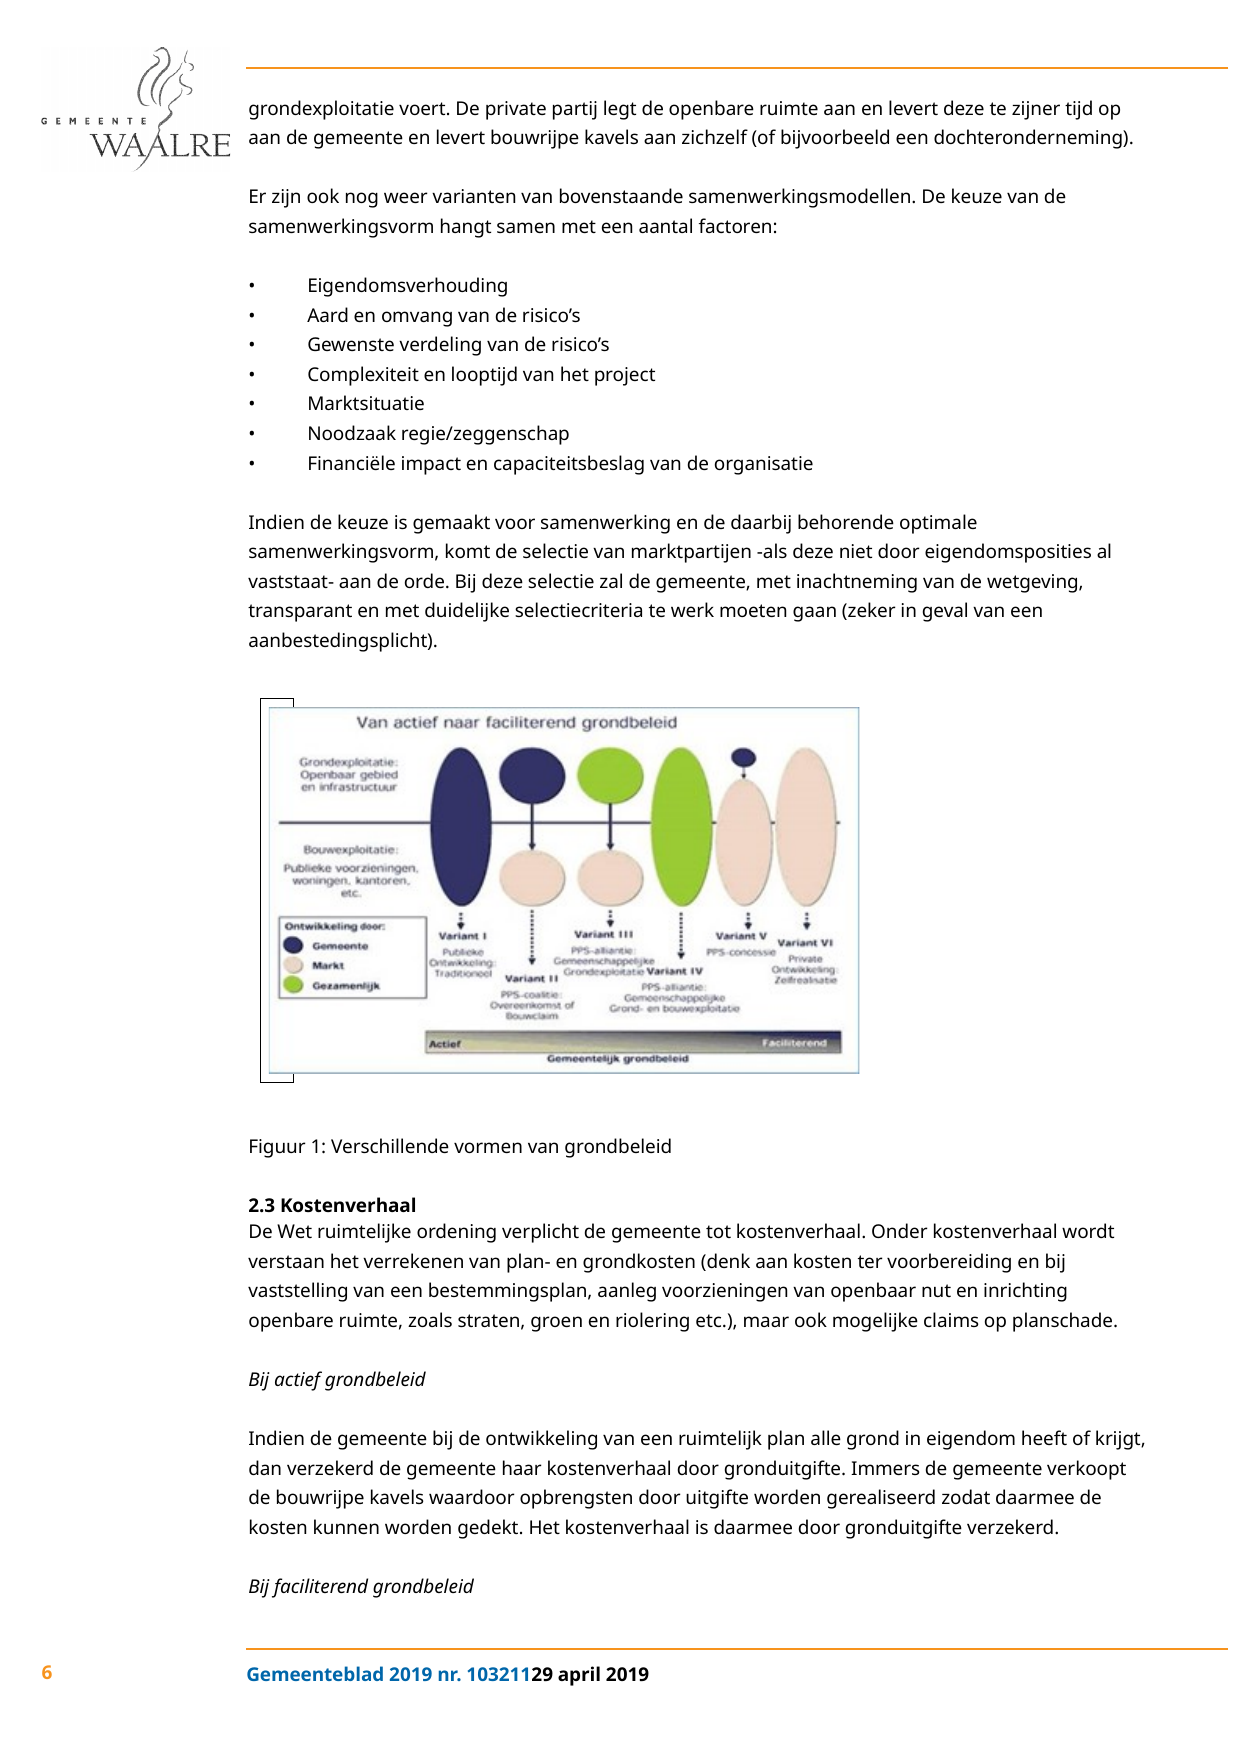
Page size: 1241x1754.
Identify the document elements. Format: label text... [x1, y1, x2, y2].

list Marktsituatie [248, 391, 1152, 416]
list Financiële impact en capaciteitsbeslag van de organisatie [248, 450, 1152, 476]
picture [41, 47, 231, 172]
text Indien de gemeente bij de ontwikkeling van een ruimtelijk plan alle grond in eigendom heeft of krijgt, dan verzekerd de gemeente haar kostenverhaal door gronduitgifte. Immers de gemeente verkoopt de bouwrijpe kavels waardoor opbrengsten door uitgifte worden gerealiseerd zodat daarmee de kosten kunnen worden gedekt. Het kostenverhaal is daarmee door gronduitgifte verzekerd. [248, 1425, 1152, 1540]
text De Wet ruimtelijke ordening verplicht de gemeente tot kostenverhaal. Onder kostenverhaal wordt verstaan het verrekenen van plan- en grondkosten (denk aan kosten ter voorbereiding en bij vaststelling van een bestemmingsplan, aanleg voorzieningen van openbaar nut en inrichting openbare ruimte, zoals straten, groen en riolering etc.), maar ook mogelijke claims op planschade. [248, 1218, 1152, 1333]
text Bij faciliterend grondbeleid [248, 1573, 1152, 1599]
text grondexploitatie voert. De private partij legt de openbare ruimte aan en levert deze te zijner tijd op aan de gemeente en levert bouwrijpe kavels aan zichzelf (of bijvoorbeeld een dochteronderneming). [248, 95, 1152, 150]
list Gewenste verdeling van de risico’s [248, 331, 1152, 357]
text 2.3 Kostenverhaal [248, 1192, 1152, 1218]
picture [268, 707, 860, 1074]
text Er zijn ook nog weer varianten van bovenstaande samenwerkingsmodellen. De keuze van de samenwerkingsvorm hangt samen met een aantal factoren: [248, 183, 1152, 239]
text Figuur 1: Verschillende vormen van grondbeleid [248, 1133, 1152, 1159]
text Indien de keuze is gemaakt voor samenwerking en de daarbij behorende optimale samenwerkingsvorm, komt de selectie van marktpartijen -als deze niet door eigendomsposities al vaststaat- aan de orde. Bij deze selectie zal de gemeente, met inachtneming van de wetgeving, transparant en met duidelijke selectiecriteria te werk moeten gaan (zeker in geval van een aanbestedingsplicht). [248, 509, 1152, 653]
list Complexiteit en looptijd van het project [248, 361, 1152, 387]
list Noodzaak regie/zeggenschap [248, 420, 1152, 446]
list Eigendomsverhouding [248, 272, 1152, 298]
text Bij actief grondbeleid [248, 1366, 1152, 1392]
list Aard en omvang van de risico’s [248, 302, 1152, 328]
